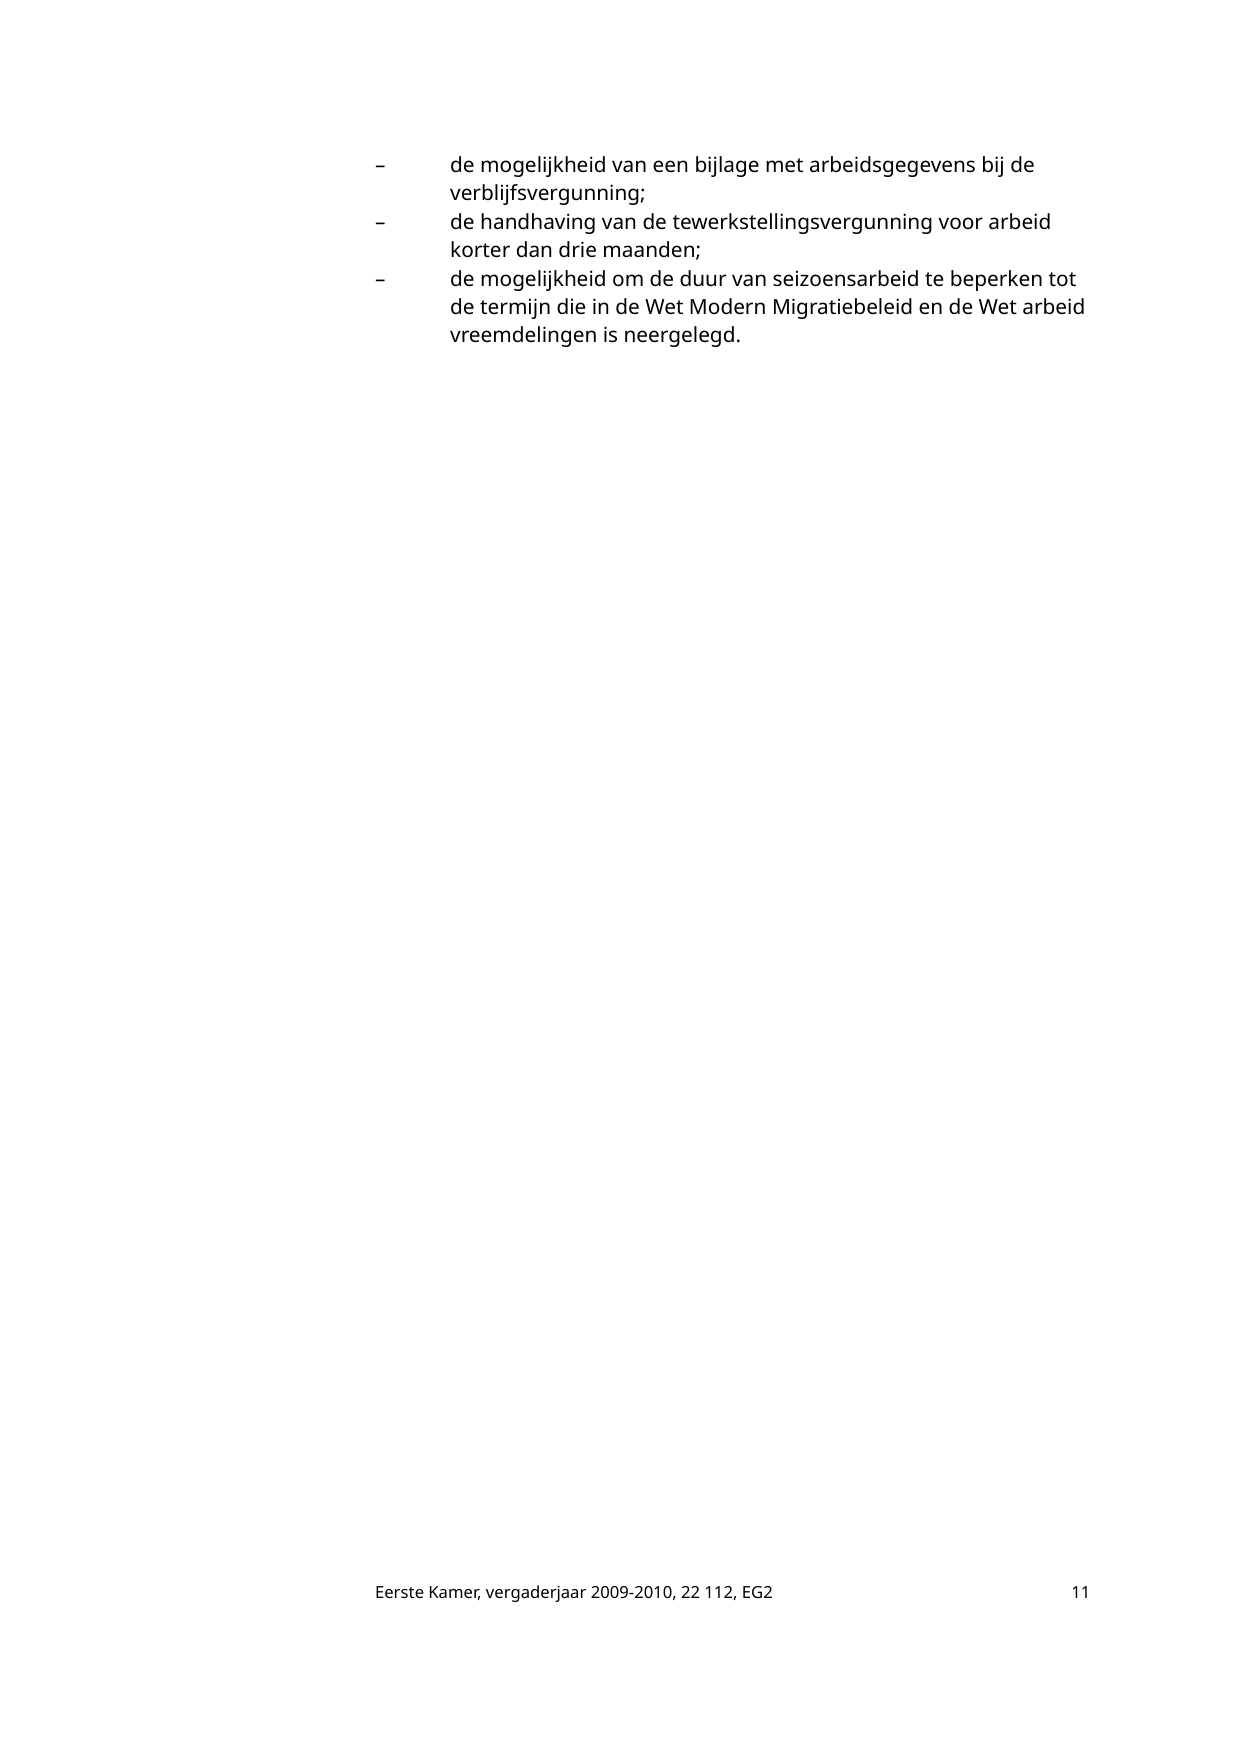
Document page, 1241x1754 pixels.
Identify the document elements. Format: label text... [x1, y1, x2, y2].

list de mogelijkheid van een bijlage met arbeidsgegevens bij de verblijfsvergunning; [375, 150, 1090, 207]
list de handhaving van de tewerkstellingsvergunning voor arbeid korter dan drie maanden; [375, 207, 1090, 264]
list de mogelijkheid om de duur van seizoensarbeid te beperken tot de termijn die in de Wet Modern Migratiebeleid en de Wet arbeid vreemdelingen is neergelegd. [375, 264, 1090, 349]
